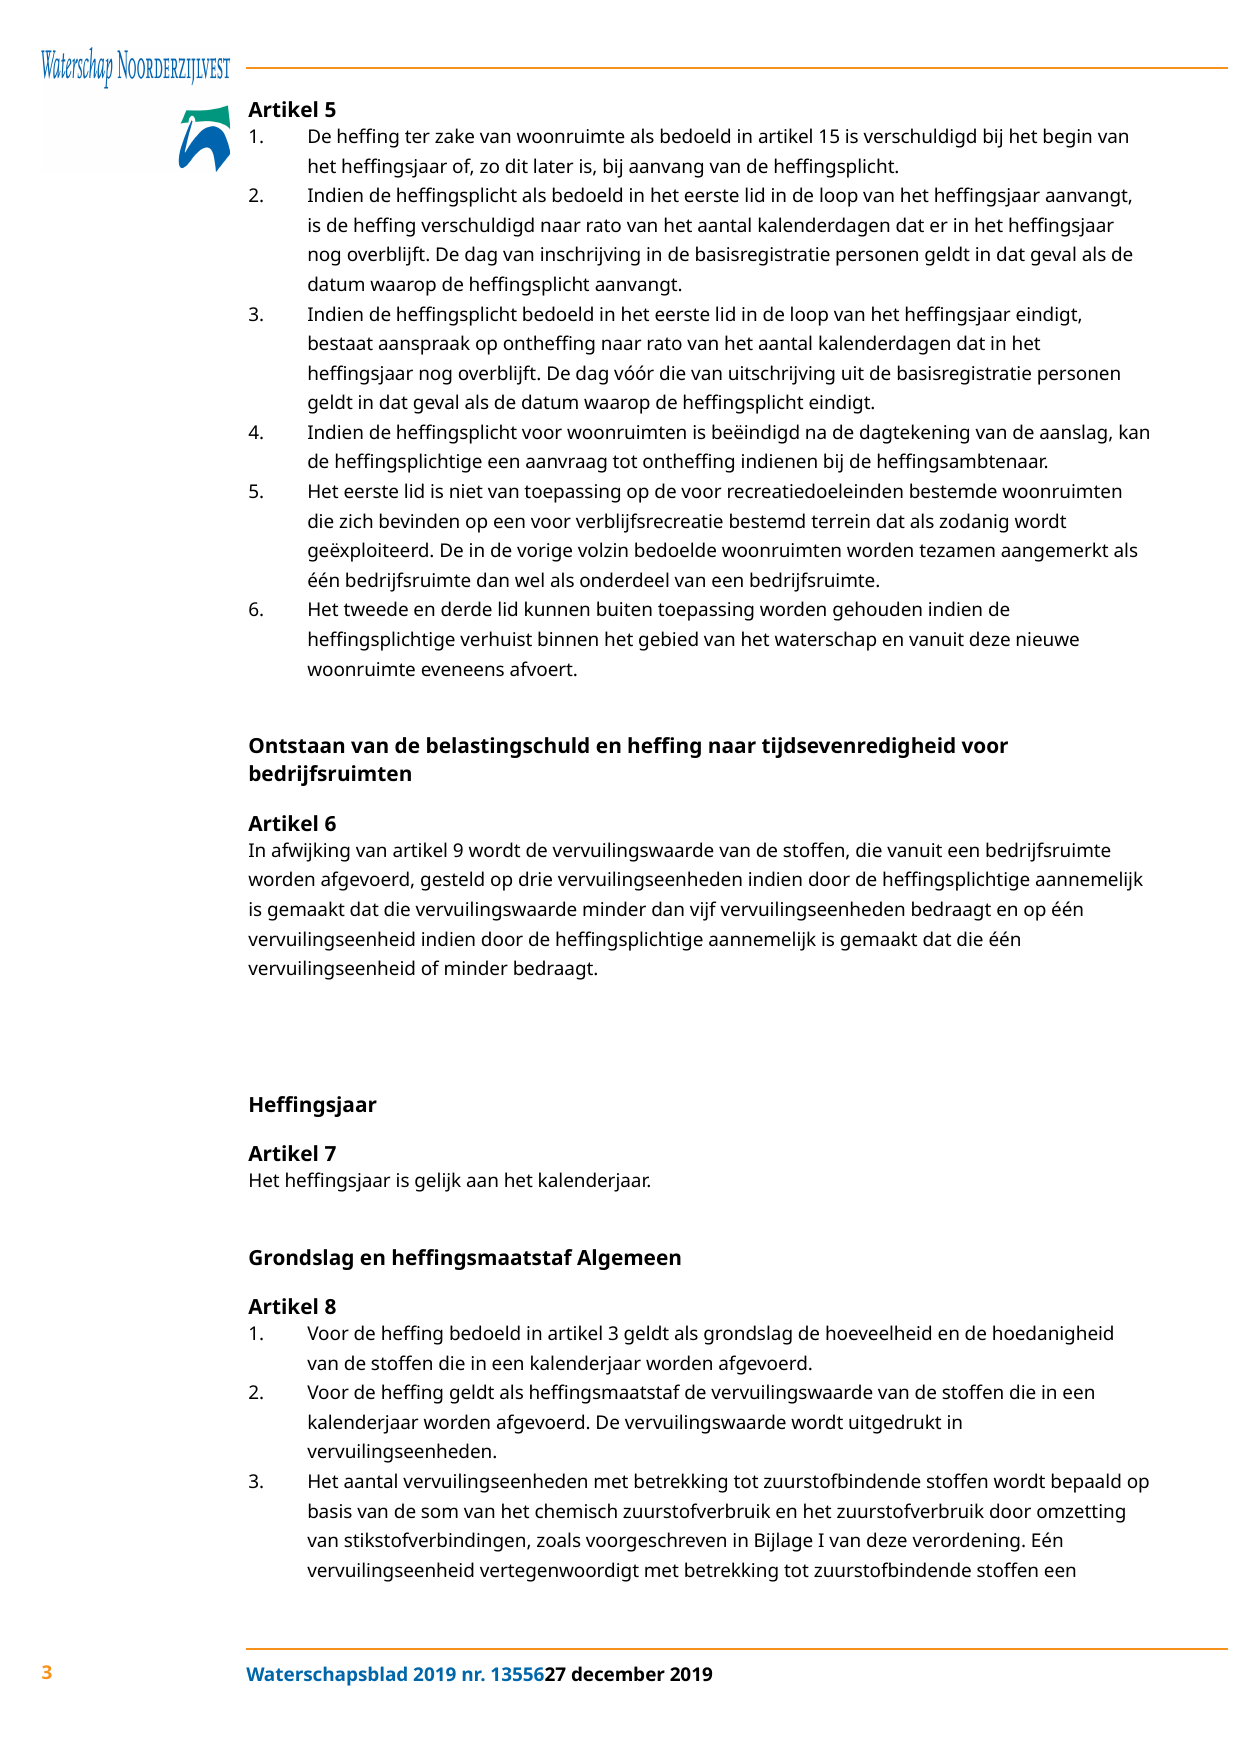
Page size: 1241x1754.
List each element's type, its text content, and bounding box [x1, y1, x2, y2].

list Indien de heffingsplicht voor woonruimten is beëindigd na de dagtekening van de aanslag, kan de heffingsplichtige een aanvraag tot ontheffing indienen bij de heffingsambtenaar. [248, 419, 1152, 474]
list Het eerste lid is niet van toepassing op de voor recreatiedoeleinden bestemde woonruimten die zich bevinden op een voor verblijfsrecreatie bestemd terrein dat als zodanig wordt geëxploiteerd. De in de vorige volzin bedoelde woonruimten worden tezamen aangemerkt als één bedrijfsruimte dan wel als onderdeel van een bedrijfsruimte. [248, 478, 1152, 593]
text In afwijking van artikel 9 wordt de vervuilingswaarde van de stoffen, die vanuit een bedrijfsruimte worden afgevoerd, gesteld op drie vervuilingseenheden indien door de heffingsplichtige aannemelijk is gemaakt dat die vervuilingswaarde minder dan vijf vervuilingseenheden bedraagt en op één vervuilingseenheid indien door de heffingsplichtige aannemelijk is gemaakt dat die één vervuilingseenheid of minder bedraagt. [248, 837, 1152, 981]
text Artikel 5 [248, 95, 1152, 123]
list Het aantal vervuilingseenheden met betrekking tot zuurstofbindende stoffen wordt bepaald op basis van de som van het chemisch zuurstofverbruik en het zuurstofverbruik door omzetting van stikstofverbindingen, zoals voorgeschreven in Bijlage I van deze verordening. Eén vervuilingseenheid vertegenwoordigt met betrekking tot zuurstofbindende stoffen een [248, 1468, 1152, 1583]
text Artikel 8 [248, 1292, 1152, 1320]
list Voor de heffing bedoeld in artikel 3 geldt als grondslag de hoeveelheid en de hoedanigheid van de stoffen die in een kalenderjaar worden afgevoerd. [248, 1320, 1152, 1376]
list Indien de heffingsplicht als bedoeld in het eerste lid in de loop van het heffingsjaar aanvangt, is de heffing verschuldigd naar rato van het aantal kalenderdagen dat er in het heffingsjaar nog overblijft. De dag van inschrijving in de basisregistratie personen geldt in dat geval als de datum waarop de heffingsplicht aanvangt. [248, 182, 1152, 297]
text Grondslag en heffingsmaatstaf Algemeen [248, 1243, 1152, 1271]
text Het heffingsjaar is gelijk aan het kalenderjaar. [248, 1167, 1152, 1193]
text Artikel 7 [248, 1139, 1152, 1167]
picture [41, 47, 231, 172]
text Ontstaan van de belastingschuld en heffing naar tijdsevenredigheid voor bedrijfsruimten [248, 731, 1152, 788]
text Heffingsjaar [248, 1090, 1152, 1118]
list Voor de heffing geldt als heffingsmaatstaf de vervuilingswaarde van de stoffen die in een kalenderjaar worden afgevoerd. De vervuilingswaarde wordt uitgedrukt in vervuilingseenheden. [248, 1379, 1152, 1464]
text Artikel 6 [248, 809, 1152, 837]
list Het tweede en derde lid kunnen buiten toepassing worden gehouden indien de heffingsplichtige verhuist binnen het gebied van het waterschap en vanuit deze nieuwe woonruimte eveneens afvoert. [248, 597, 1152, 681]
list Indien de heffingsplicht bedoeld in het eerste lid in de loop van het heffingsjaar eindigt, bestaat aanspraak op ontheffing naar rato van het aantal kalenderdagen dat in het heffingsjaar nog overblijft. De dag vóór die van uitschrijving uit de basisregistratie personen geldt in dat geval als de datum waarop de heffingsplicht eindigt. [248, 301, 1152, 415]
list De heffing ter zake van woonruimte als bedoeld in artikel 15 is verschuldigd bij het begin van het heffingsjaar of, zo dit later is, bij aanvang van de heffingsplicht. [248, 123, 1152, 178]
